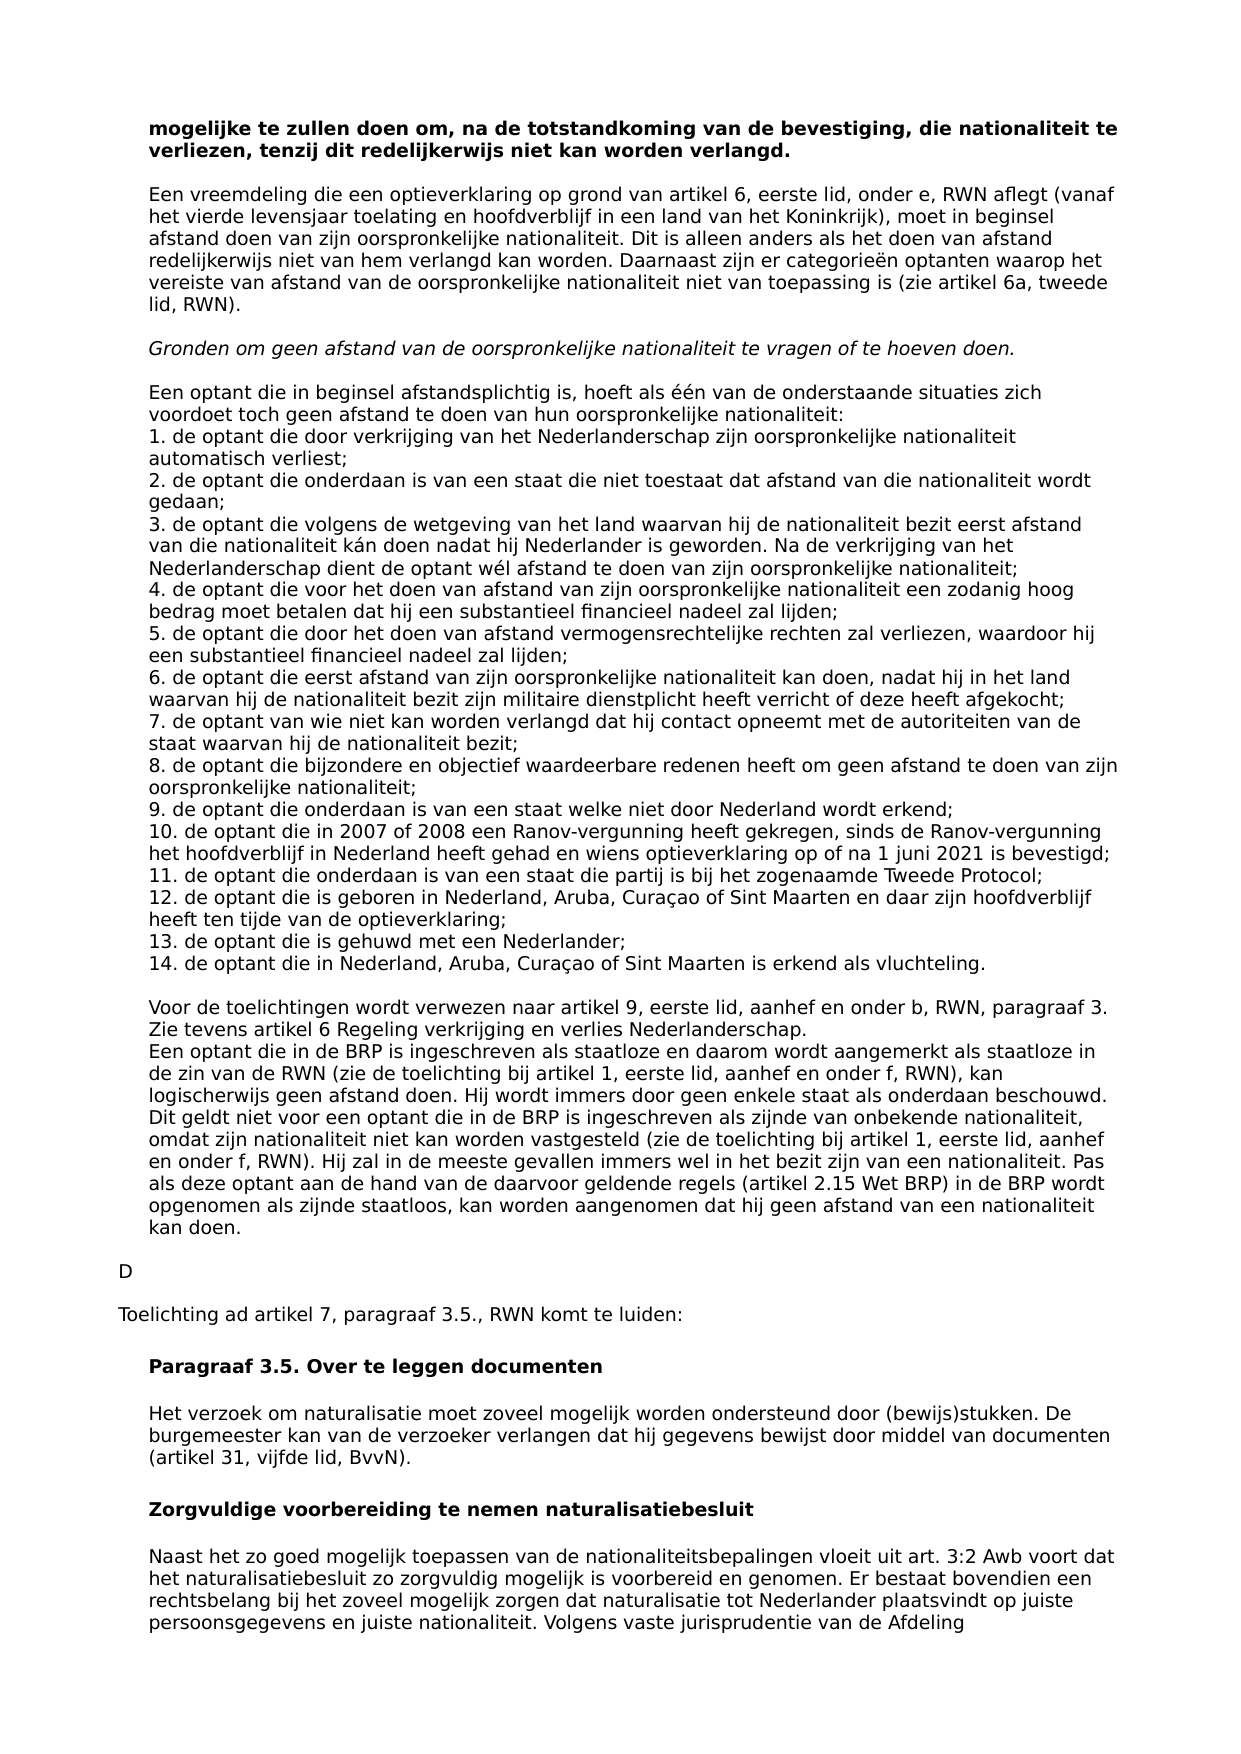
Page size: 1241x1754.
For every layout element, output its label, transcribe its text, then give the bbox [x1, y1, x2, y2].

text Een optant die in de BRP is ingeschreven als staatloze en daarom wordt aangemerkt als staatloze in de zin van de RWN (zie de toelichting bij artikel 1, eerste lid, aanhef en onder f, RWN), kan logischerwijs geen afstand doen. Hij wordt immers door geen enkele staat als onderdaan beschouwd. Dit geldt niet voor een optant die in de BRP is ingeschreven als zijnde van onbekende nationaliteit, omdat zijn nationaliteit niet kan worden vastgesteld (zie de toelichting bij artikel 1, eerste lid, aanhef en onder f, RWN). Hij zal in de meeste gevallen immers wel in het bezit zijn van een nationaliteit. Pas als deze optant aan de hand van de daarvoor geldende regels (artikel 2.15 Wet BRP) in de BRP wordt opgenomen als zijnde staatloos, kan worden aangenomen dat hij geen afstand van een nationaliteit kan doen. [148, 1041, 1122, 1239]
text 13. de optant die is gehuwd met een Nederlander; [148, 931, 1122, 953]
text Een optant die in beginsel afstandsplichtig is, hoeft als één van de onderstaande situaties zich voordoet toch geen afstand te doen van hun oorspronkelijke nationaliteit: [148, 382, 1122, 426]
text 2. de optant die onderdaan is van een staat die niet toestaat dat afstand van die nationaliteit wordt gedaan; [148, 469, 1122, 513]
text Toelichting ad artikel 7, paragraaf 3.5., RWN komt te luiden: [118, 1304, 1122, 1326]
text 12. de optant die is geboren in Nederland, Aruba, Curaçao of Sint Maarten en daar zijn hoofdverblijf heeft ten tijde van de optieverklaring; [148, 887, 1122, 931]
text 10. de optant die in 2007 of 2008 een Ranov-vergunning heeft gekregen, sinds de Ranov-vergunning het hoofdverblijf in Nederland heeft gehad en wiens optieverklaring op of na 1 juni 2021 is bevestigd; [148, 821, 1122, 865]
text 5. de optant die door het doen van afstand vermogensrechtelijke rechten zal verliezen, waardoor hij een substantieel financieel nadeel zal lijden; [148, 623, 1122, 667]
text Het verzoek om naturalisatie moet zoveel mogelijk worden ondersteund door (bewijs)stukken. De burgemeester kan van de verzoeker verlangen dat hij gegevens bewijst door middel van documenten (artikel 31, vijfde lid, BvvN). [148, 1403, 1122, 1469]
text Gronden om geen afstand van de oorspronkelijke nationaliteit te vragen of te hoeven doen. [148, 338, 1122, 360]
text 1. de optant die door verkrijging van het Nederlanderschap zijn oorspronkelijke nationaliteit automatisch verliest; [148, 426, 1122, 469]
text Naast het zo goed mogelijk toepassen van de nationaliteitsbepalingen vloeit uit art. 3:2 Awb voort dat het naturalisatiebesluit zo zorgvuldig mogelijk is voorbereid en genomen. Er bestaat bovendien een rechtsbelang bij het zoveel mogelijk zorgen dat naturalisatie tot Nederlander plaatsvindt op juiste persoonsgegevens en juiste nationaliteit. Volgens vaste jurisprudentie van de Afdeling [148, 1546, 1122, 1634]
text 3. de optant die volgens de wetgeving van het land waarvan hij de nationaliteit bezit eerst afstand van die nationaliteit kán doen nadat hij Nederlander is geworden. Na de verkrijging van het Nederlanderschap dient de optant wél afstand te doen van zijn oorspronkelijke nationaliteit; [148, 513, 1122, 579]
subtitle Zorgvuldige voorbereiding te nemen naturalisatiebesluit [148, 1499, 1122, 1521]
text 7. de optant van wie niet kan worden verlangd dat hij contact opneemt met de autoriteiten van de staat waarvan hij de nationaliteit bezit; [148, 711, 1122, 755]
text mogelijke te zullen doen om, na de totstandkoming van de bevestiging, die nationaliteit te verliezen, tenzij dit redelijkerwijs niet kan worden verlangd. [148, 118, 1122, 162]
text 6. de optant die eerst afstand van zijn oorspronkelijke nationaliteit kan doen, nadat hij in het land waarvan hij de nationaliteit bezit zijn militaire dienstplicht heeft verricht of deze heeft afgekocht; [148, 667, 1122, 711]
text 9. de optant die onderdaan is van een staat welke niet door Nederland wordt erkend; [148, 799, 1122, 821]
text Een vreemdeling die een optieverklaring op grond van artikel 6, eerste lid, onder e, RWN aflegt (vanaf het vierde levensjaar toelating en hoofdverblijf in een land van het Koninkrijk), moet in beginsel afstand doen van zijn oorspronkelijke nationaliteit. Dit is alleen anders als het doen van afstand redelijkerwijs niet van hem verlangd kan worden. Daarnaast zijn er categorieën optanten waarop het vereiste van afstand van de oorspronkelijke nationaliteit niet van toepassing is (zie artikel 6a, tweede lid, RWN). [148, 184, 1122, 316]
text Voor de toelichtingen wordt verwezen naar artikel 9, eerste lid, aanhef en onder b, RWN, paragraaf 3. Zie tevens artikel 6 Regeling verkrijging en verlies Nederlanderschap. [148, 997, 1122, 1041]
text 4. de optant die voor het doen van afstand van zijn oorspronkelijke nationaliteit een zodanig hoog bedrag moet betalen dat hij een substantieel financieel nadeel zal lijden; [148, 579, 1122, 623]
subtitle Paragraaf 3.5. Over te leggen documenten [148, 1356, 1122, 1378]
text 14. de optant die in Nederland, Aruba, Curaçao of Sint Maarten is erkend als vluchteling. [148, 953, 1122, 975]
text D [118, 1261, 1122, 1282]
text 11. de optant die onderdaan is van een staat die partij is bij het zogenaamde Tweede Protocol; [148, 865, 1122, 887]
text 8. de optant die bijzondere en objectief waardeerbare redenen heeft om geen afstand te doen van zijn oorspronkelijke nationaliteit; [148, 755, 1122, 799]
